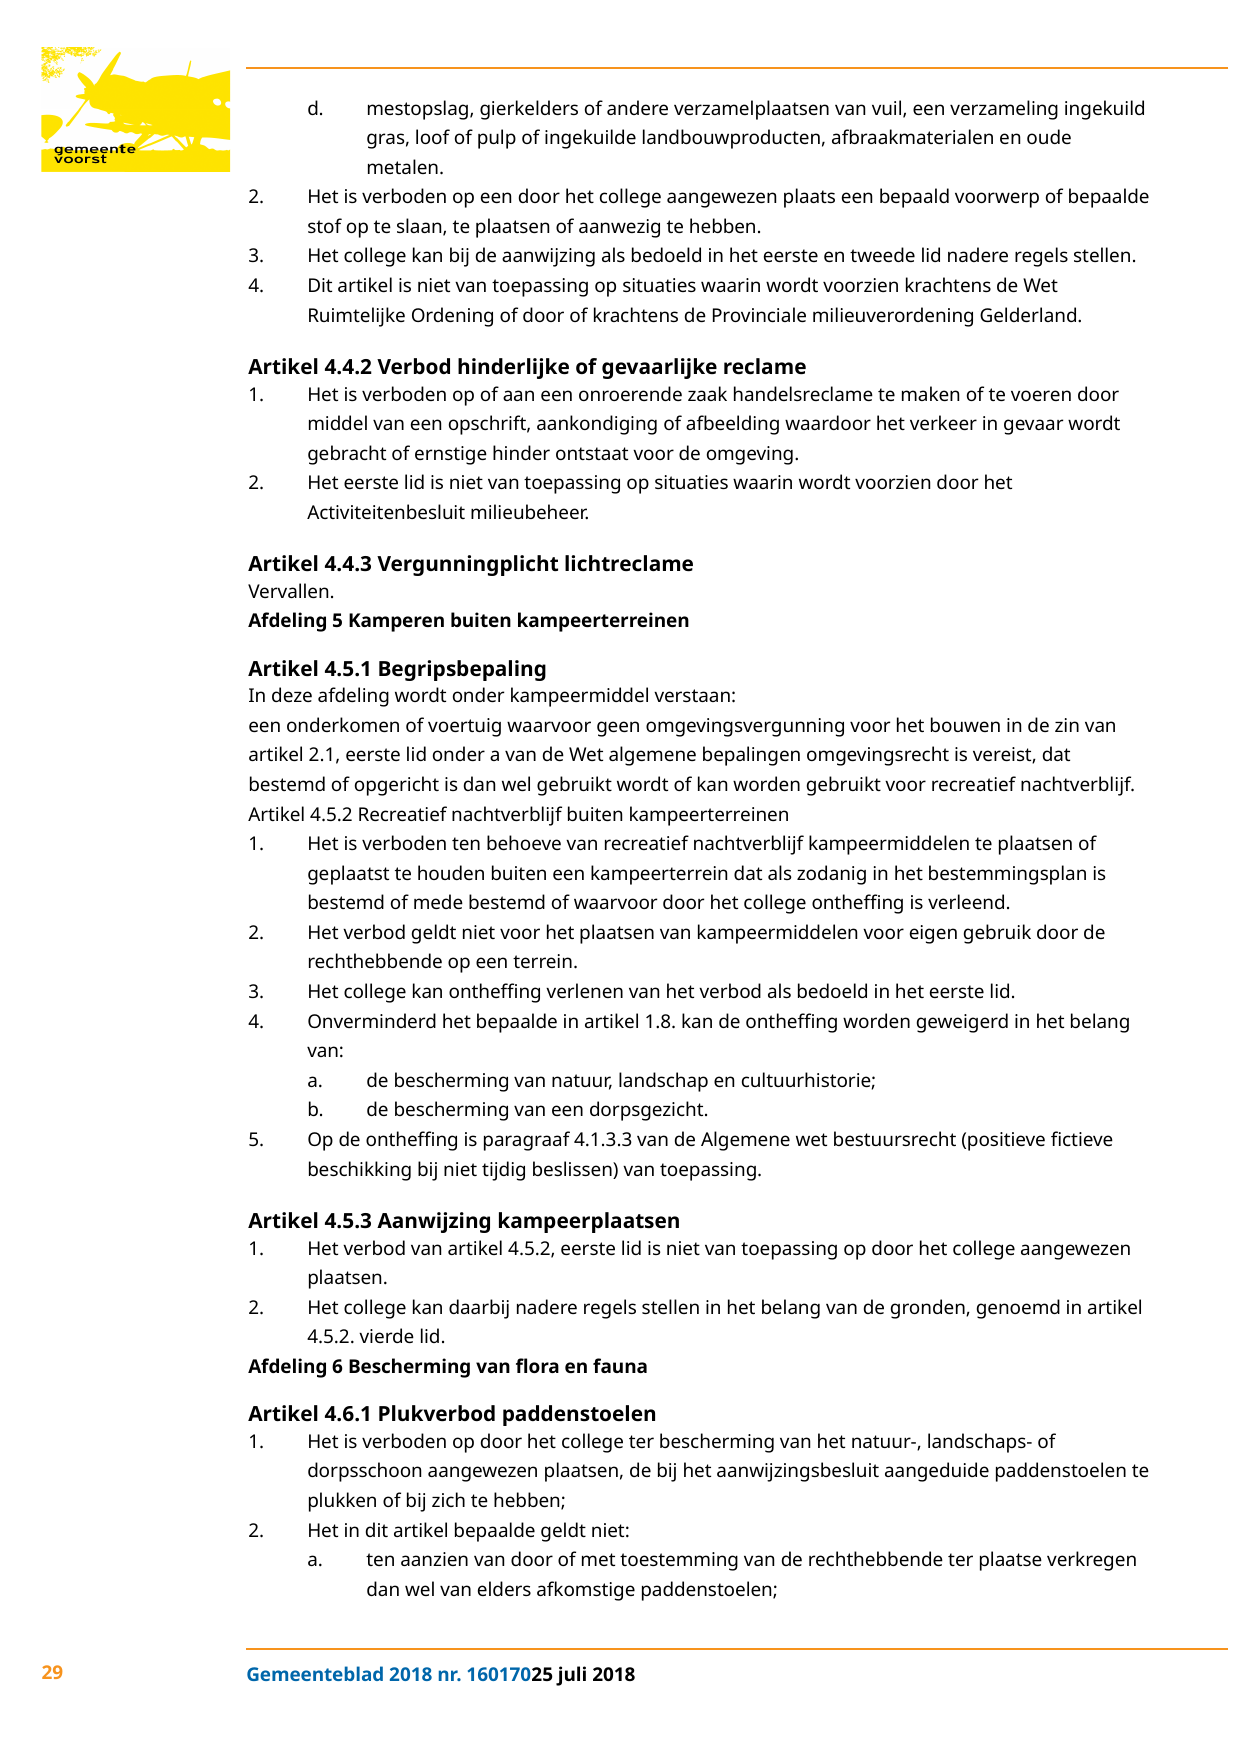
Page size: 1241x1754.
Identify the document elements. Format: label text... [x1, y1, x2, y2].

picture [41, 47, 231, 172]
text Afdeling 5 Kamperen buiten kampeerterreinen [248, 607, 1152, 633]
text Artikel 4.5.3 Aanwijzing kampeerplaatsen [248, 1206, 1152, 1235]
list Dit artikel is niet van toepassing op situaties waarin wordt voorzien krachtens de Wet Ruimtelijke Ordening of door of krachtens de Provinciale milieuverordening Gelderland. [248, 272, 1152, 328]
list Het college kan bij de aanwijzing als bedoeld in het eerste en tweede lid nadere regels stellen. [248, 243, 1152, 268]
list de bescherming van natuur, landschap en cultuurhistorie; [307, 1067, 1152, 1093]
list Het is verboden op door het college ter bescherming van het natuur-, landschaps- of dorpsschoon aangewezen plaatsen, de bij het aanwijzingsbesluit aangeduide paddenstoelen te plukken of bij zich te hebben; [248, 1428, 1152, 1513]
text Vervallen. [248, 578, 1152, 604]
list Het college kan ontheffing verlenen van het verbod als bedoeld in het eerste lid. [248, 978, 1152, 1004]
text Afdeling 6 Bescherming van flora en fauna [248, 1353, 1152, 1379]
list Het verbod geldt niet voor het plaatsen van kampeermiddelen voor eigen gebruik door de rechthebbende op een terrein. [248, 919, 1152, 974]
list Het is verboden op of aan een onroerende zaak handelsreclame te maken of te voeren door middel van een opschrift, aankondiging of afbeelding waardoor het verkeer in gevaar wordt gebracht of ernstige hinder ontstaat voor de omgeving. [248, 381, 1152, 466]
list Op de ontheffing is paragraaf 4.1.3.3 van de Algemene wet bestuursrecht (positieve fictieve beschikking bij niet tijdig beslissen) van toepassing. [248, 1126, 1152, 1182]
text In deze afdeling wordt onder kampeermiddel verstaan: [248, 682, 1152, 708]
list Het in dit artikel bepaalde geldt niet: [248, 1517, 1152, 1542]
text Artikel 4.4.3 Vergunningplicht lichtreclame [248, 549, 1152, 578]
text Artikel 4.5.1 Begripsbepaling [248, 654, 1152, 682]
list Onverminderd het bepaalde in artikel 1.8. kan de ontheffing worden geweigerd in het belang van: [248, 1008, 1152, 1063]
text Artikel 4.6.1 Plukverbod paddenstoelen [248, 1399, 1152, 1428]
list ten aanzien van door of met toestemming van de rechthebbende ter plaatse verkregen dan wel van elders afkomstige paddenstoelen; [307, 1546, 1152, 1602]
list de bescherming van een dorpsgezicht. [307, 1097, 1152, 1122]
list Het verbod van artikel 4.5.2, eerste lid is niet van toepassing op door het college aangewezen plaatsen. [248, 1235, 1152, 1290]
text Artikel 4.4.2 Verbod hinderlijke of gevaarlijke reclame [248, 352, 1152, 381]
list Het is verboden op een door het college aangewezen plaats een bepaald voorwerp of bepaalde stof op te slaan, te plaatsen of aanwezig te hebben. [248, 183, 1152, 239]
list Het eerste lid is niet van toepassing op situaties waarin wordt voorzien door het Activiteitenbesluit milieubeheer. [248, 469, 1152, 525]
list mestopslag, gierkelders of andere verzamelplaatsen van vuil, een verzameling ingekuild gras, loof of pulp of ingekuilde landbouwproducten, afbraakmaterialen en oude metalen. [307, 95, 1152, 180]
list Het college kan daarbij nadere regels stellen in het belang van de gronden, genoemd in artikel 4.5.2. vierde lid. [248, 1294, 1152, 1349]
list Het is verboden ten behoeve van recreatief nachtverblijf kampeermiddelen te plaatsen of geplaatst te houden buiten een kampeerterrein dat als zodanig in het bestemmingsplan is bestemd of mede bestemd of waarvoor door het college ontheffing is verleend. [248, 830, 1152, 915]
text een onderkomen of voertuig waarvoor geen omgevingsvergunning voor het bouwen in de zin van artikel 2.1, eerste lid onder a van de Wet algemene bepalingen omgevingsrecht is vereist, dat bestemd of opgericht is dan wel gebruikt wordt of kan worden gebruikt voor recreatief nachtverblijf. [248, 712, 1152, 797]
text Artikel 4.5.2 Recreatief nachtverblijf buiten kampeerterreinen [248, 801, 1152, 827]
